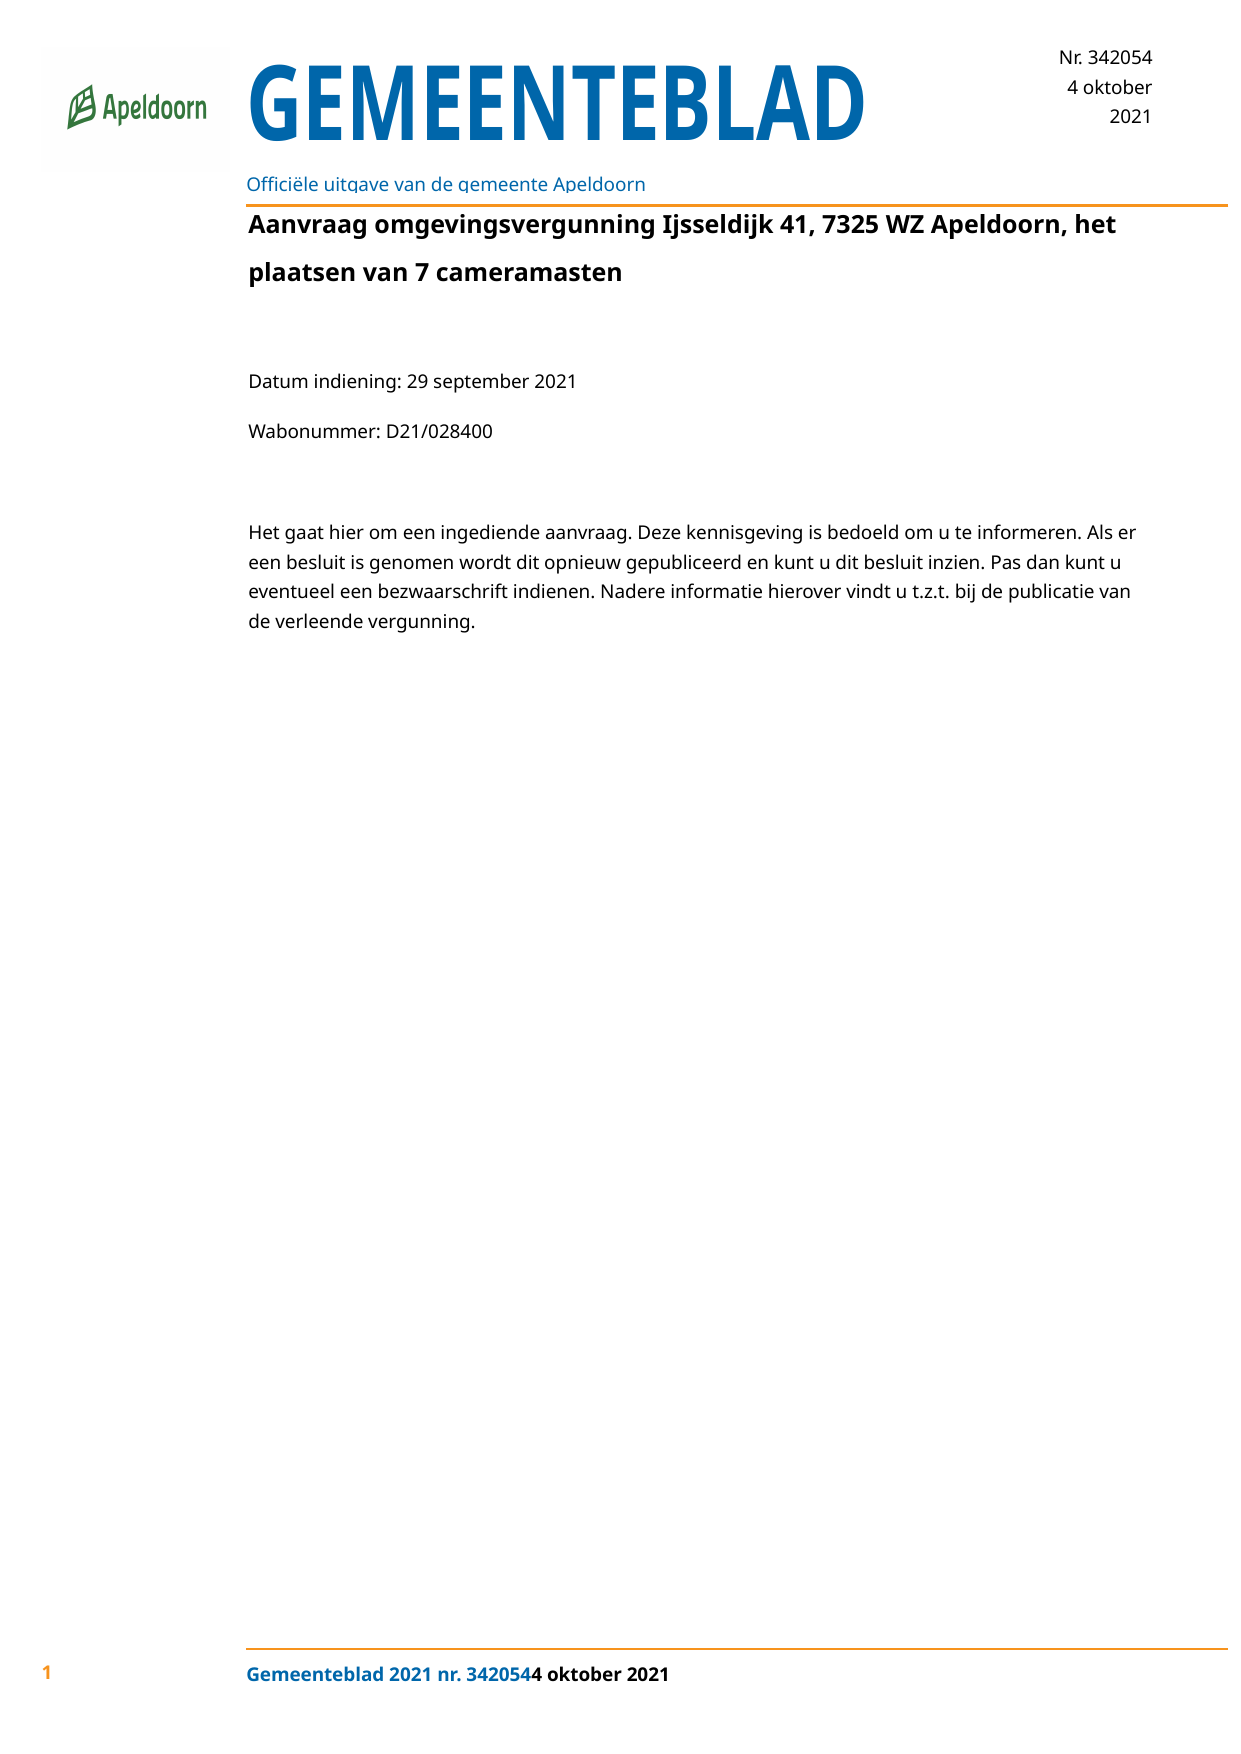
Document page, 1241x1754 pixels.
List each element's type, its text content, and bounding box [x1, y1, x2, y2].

text Wabonummer: D21/028400 [248, 419, 1152, 444]
picture [41, 47, 231, 172]
text Het gaat hier om een ingediende aanvraag. Deze kennisgeving is bedoeld om u te informeren. Als er een besluit is genomen wordt dit opnieuw gepubliceerd en kunt u dit besluit inzien. Pas dan kunt u eventueel een bezwaarschrift indienen. Nadere informatie hierover vindt u t.z.t. bij de publicatie van de verleende vergunning. [248, 519, 1152, 634]
text Aanvraag omgevingsvergunning Ijsseldijk 41, 7325 WZ Apeldoorn, het plaatsen van 7 cameramasten [248, 207, 1152, 288]
text Datum indiening: 29 september 2021 [248, 368, 1152, 394]
